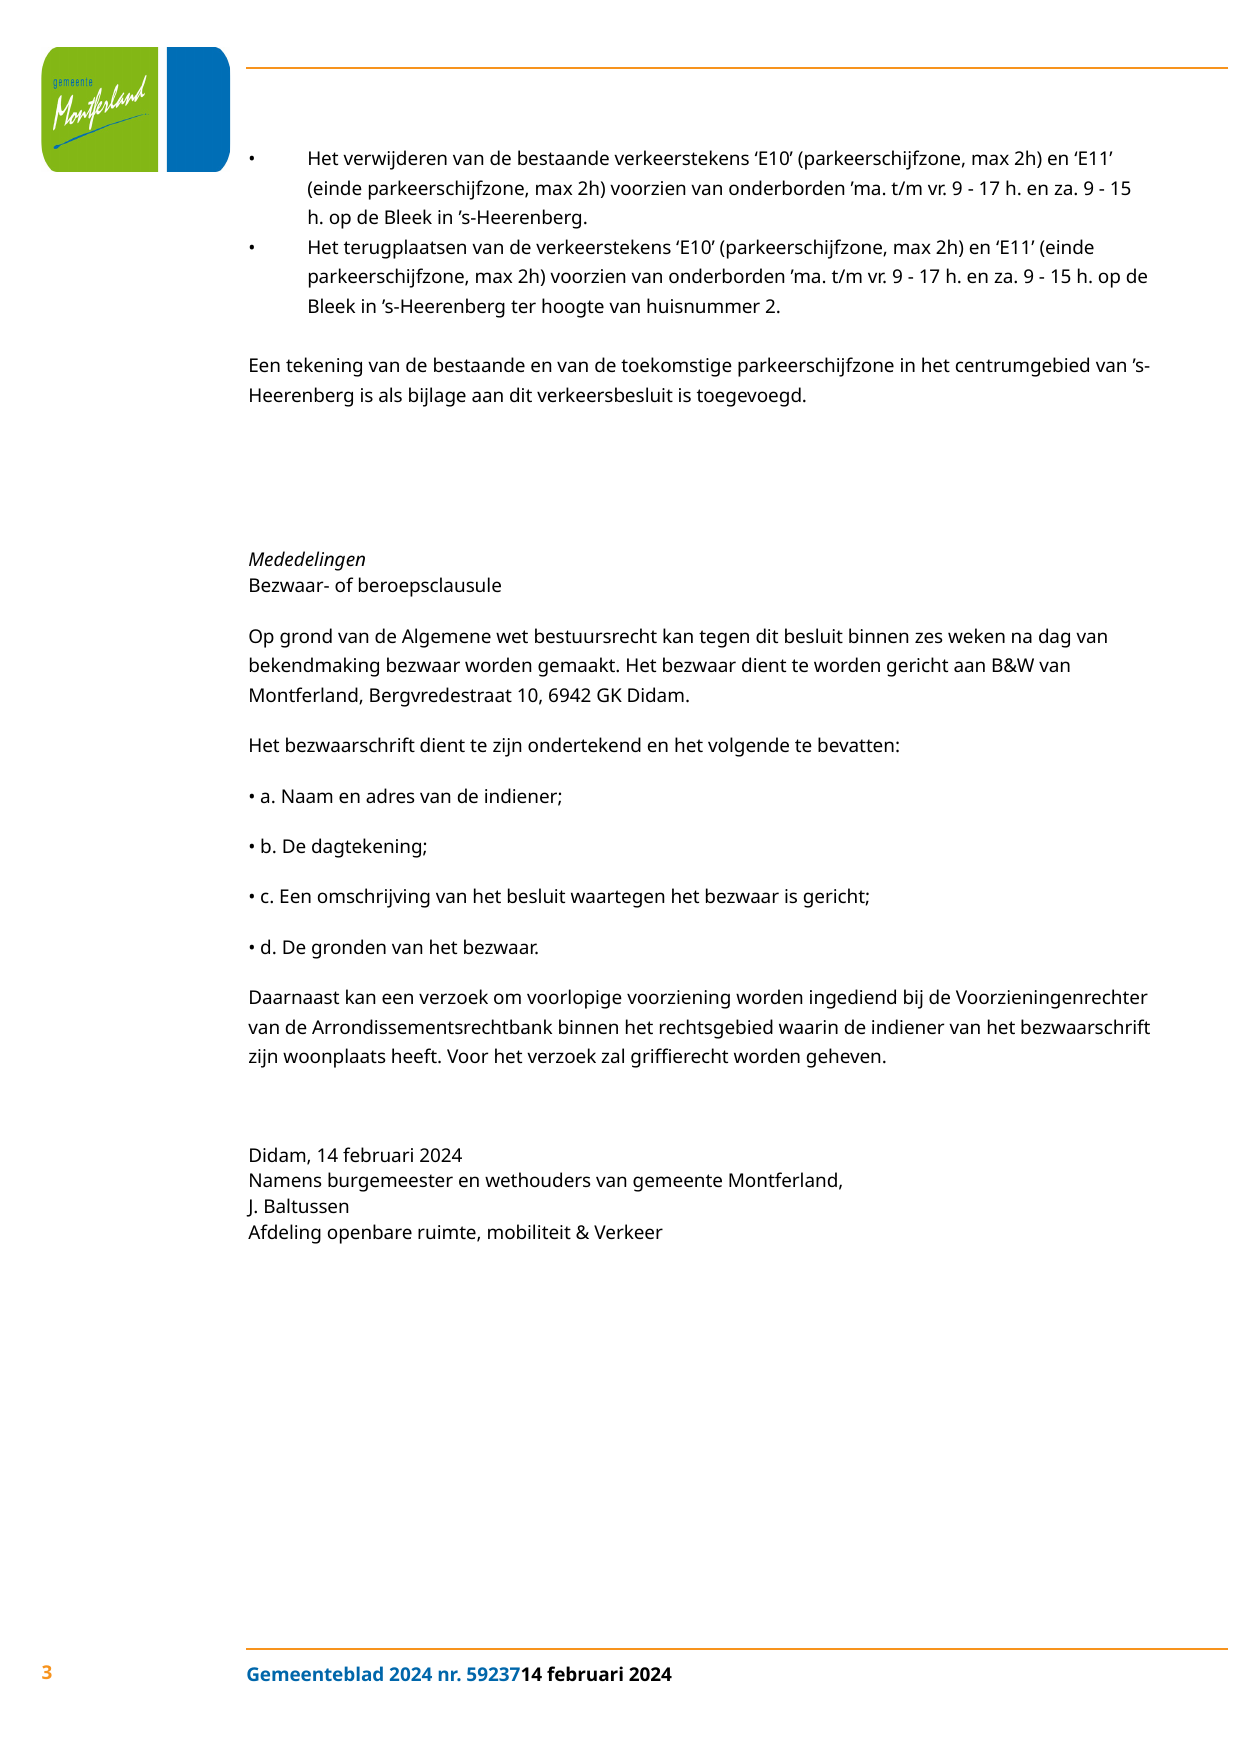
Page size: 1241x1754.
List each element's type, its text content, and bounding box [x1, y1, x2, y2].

text Didam, 14 februari 2024 [248, 1142, 1152, 1168]
text Mededelingen [248, 547, 1152, 572]
picture [41, 47, 231, 172]
text • b. De dagtekening; [248, 833, 1152, 859]
text • c. Een omschrijving van het besluit waartegen het bezwaar is gericht; [248, 884, 1152, 909]
text Afdeling openbare ruimte, mobiliteit & Verkeer [248, 1219, 1152, 1245]
text Bezwaar- of beroepsclausule [248, 572, 1152, 598]
text Daarnaast kan een verzoek om voorlopige voorziening worden ingediend bij de Voorzieningenrechter van de Arrondissementsrechtbank binnen het rechtsgebied waarin de indiener van het bezwaarschrift zijn woonplaats heeft. Voor het verzoek zal griffierecht worden geheven. [248, 984, 1152, 1069]
text Het bezwaarschrift dient te zijn ondertekend en het volgende te bevatten: [248, 732, 1152, 758]
text J. Baltussen [248, 1193, 1152, 1219]
text • a. Naam en adres van de indiener; [248, 783, 1152, 808]
text Op grond van de Algemene wet bestuursrecht kan tegen dit besluit binnen zes weken na dag van bekendmaking bezwaar worden gemaakt. Het bezwaar dient te worden gericht aan B&W van Montferland, Bergvredestraat 10, 6942 GK Didam. [248, 623, 1152, 708]
text Namens burgemeester en wethouders van gemeente Montferland, [248, 1168, 1152, 1193]
list Het terugplaatsen van de verkeerstekens ‘E10’ (parkeerschijfzone, max 2h) en ‘E11’ (einde parkeerschijfzone, max 2h) voorzien van onderborden ’ma. t/m vr. 9 - 17 h. en za. 9 - 15 h. op de Bleek in ’s-Heerenberg ter hoogte van huisnummer 2. [248, 234, 1152, 319]
list Het verwijderen van de bestaande verkeerstekens ‘E10’ (parkeerschijfzone, max 2h) en ‘E11’ (einde parkeerschijfzone, max 2h) voorzien van onderborden ’ma. t/m vr. 9 - 17 h. en za. 9 - 15 h. op de Bleek in ’s-Heerenberg. [248, 145, 1152, 230]
text Een tekening van de bestaande en van de toekomstige parkeerschijfzone in het centrumgebied van ’s-Heerenberg is als bijlage aan dit verkeersbesluit is toegevoegd. [248, 352, 1152, 408]
text • d. De gronden van het bezwaar. [248, 934, 1152, 960]
